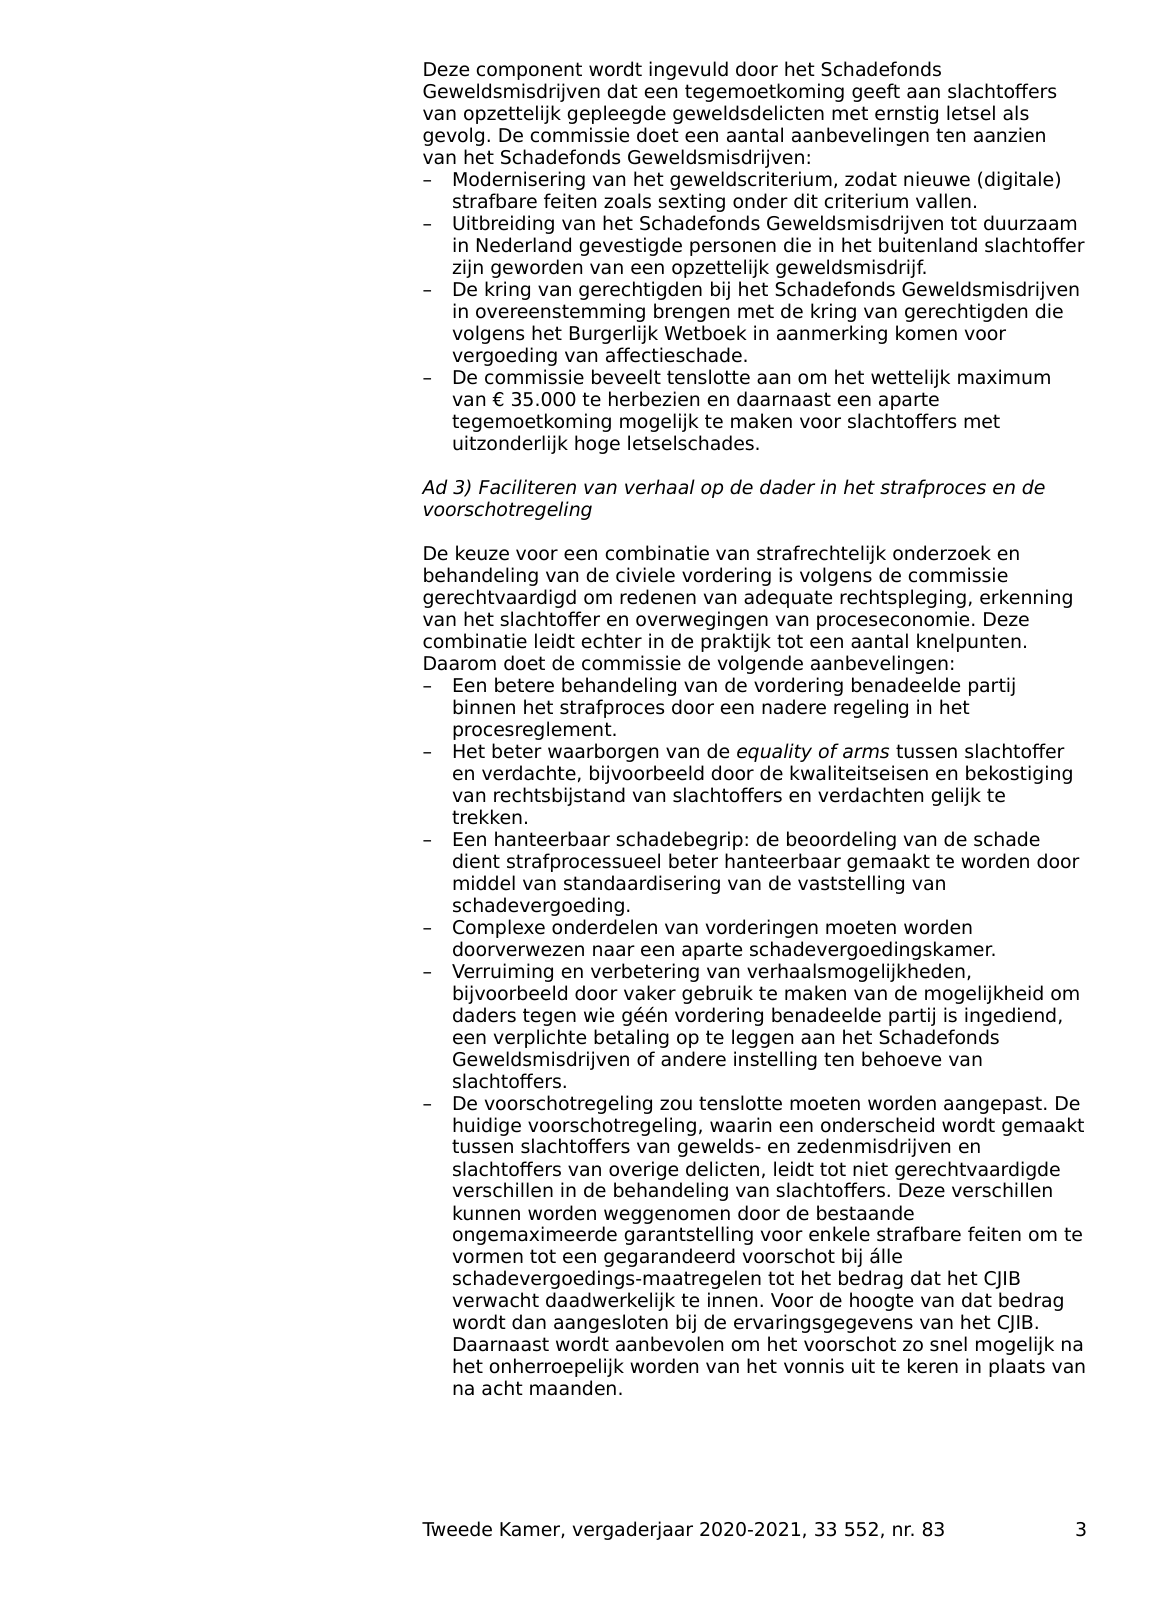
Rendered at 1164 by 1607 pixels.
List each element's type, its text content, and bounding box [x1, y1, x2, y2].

text De keuze voor een combinatie van strafrechtelijk onderzoek en behandeling van de civiele vordering is volgens de commissie gerechtvaardigd om redenen van adequate rechtspleging, erkenning van het slachtoffer en overwegingen van proceseconomie. Deze combinatie leidt echter in de praktijk tot een aantal knelpunten. Daarom doet de commissie de volgende aanbevelingen: [422, 543, 1087, 675]
text – Het beter waarborgen van de equality of arms tussen slachtoffer en verdachte, bijvoorbeeld door de kwaliteitseisen en bekostiging van rechtsbijstand van slachtoffers en verdachten gelijk te trekken. [422, 741, 1087, 829]
text – Complexe onderdelen van vorderingen moeten worden doorverwezen naar een aparte schadevergoedingskamer. [422, 917, 1087, 961]
subtitle Ad 3) Faciliteren van verhaal op de dader in het strafproces en de voorschotregeling [422, 477, 1087, 521]
text – Een betere behandeling van de vordering benadeelde partij binnen het strafproces door een nadere regeling in het procesreglement. [422, 675, 1087, 741]
text – De kring van gerechtigden bij het Schadefonds Geweldsmisdrijven in overeenstemming brengen met de kring van gerechtigden die volgens het Burgerlijk Wetboek in aanmerking komen voor vergoeding van affectieschade. [422, 279, 1087, 367]
text – De commissie beveelt tenslotte aan om het wettelijk maximum van € 35.000 te herbezien en daarnaast een aparte tegemoetkoming mogelijk te maken voor slachtoffers met uitzonderlijk hoge letselschades. [422, 367, 1087, 455]
text – Uitbreiding van het Schadefonds Geweldsmisdrijven tot duurzaam in Nederland gevestigde personen die in het buitenland slachtoffer zijn geworden van een opzettelijk geweldsmisdrijf. [422, 213, 1087, 279]
text Deze component wordt ingevuld door het Schadefonds Geweldsmisdrijven dat een tegemoetkoming geeft aan slachtoffers van opzettelijk gepleegde geweldsdelicten met ernstig letsel als gevolg. De commissie doet een aantal aanbevelingen ten aanzien van het Schadefonds Geweldsmisdrijven: [422, 59, 1087, 169]
text – Modernisering van het geweldscriterium, zodat nieuwe (digitale) strafbare feiten zoals sexting onder dit criterium vallen. [422, 169, 1087, 213]
text – Een hanteerbaar schadebegrip: de beoordeling van de schade dient strafprocessueel beter hanteerbaar gemaakt te worden door middel van standaardisering van de vaststelling van schadevergoeding. [422, 829, 1087, 917]
text – Verruiming en verbetering van verhaalsmogelijkheden, bijvoorbeeld door vaker gebruik te maken van de mogelijkheid om daders tegen wie géén vordering benadeelde partij is ingediend, een verplichte betaling op te leggen aan het Schadefonds Geweldsmisdrijven of andere instelling ten behoeve van slachtoffers. [422, 961, 1087, 1092]
text – De voorschotregeling zou tenslotte moeten worden aangepast. De huidige voorschotregeling, waarin een onderscheid wordt gemaakt tussen slachtoffers van gewelds- en zedenmisdrijven en slachtoffers van overige delicten, leidt tot niet gerechtvaardigde verschillen in de behandeling van slachtoffers. Deze verschillen kunnen worden weggenomen door de bestaande ongemaximeerde garantstelling voor enkele strafbare feiten om te vormen tot een gegarandeerd voorschot bij álle schadevergoedings-maatregelen tot het bedrag dat het CJIB verwacht daadwerkelijk te innen. Voor de hoogte van dat bedrag wordt dan aangesloten bij de ervaringsgegevens van het CJIB. Daarnaast wordt aanbevolen om het voorschot zo snel mogelijk na het onherroepelijk worden van het vonnis uit te keren in plaats van na acht maanden. [422, 1092, 1087, 1400]
